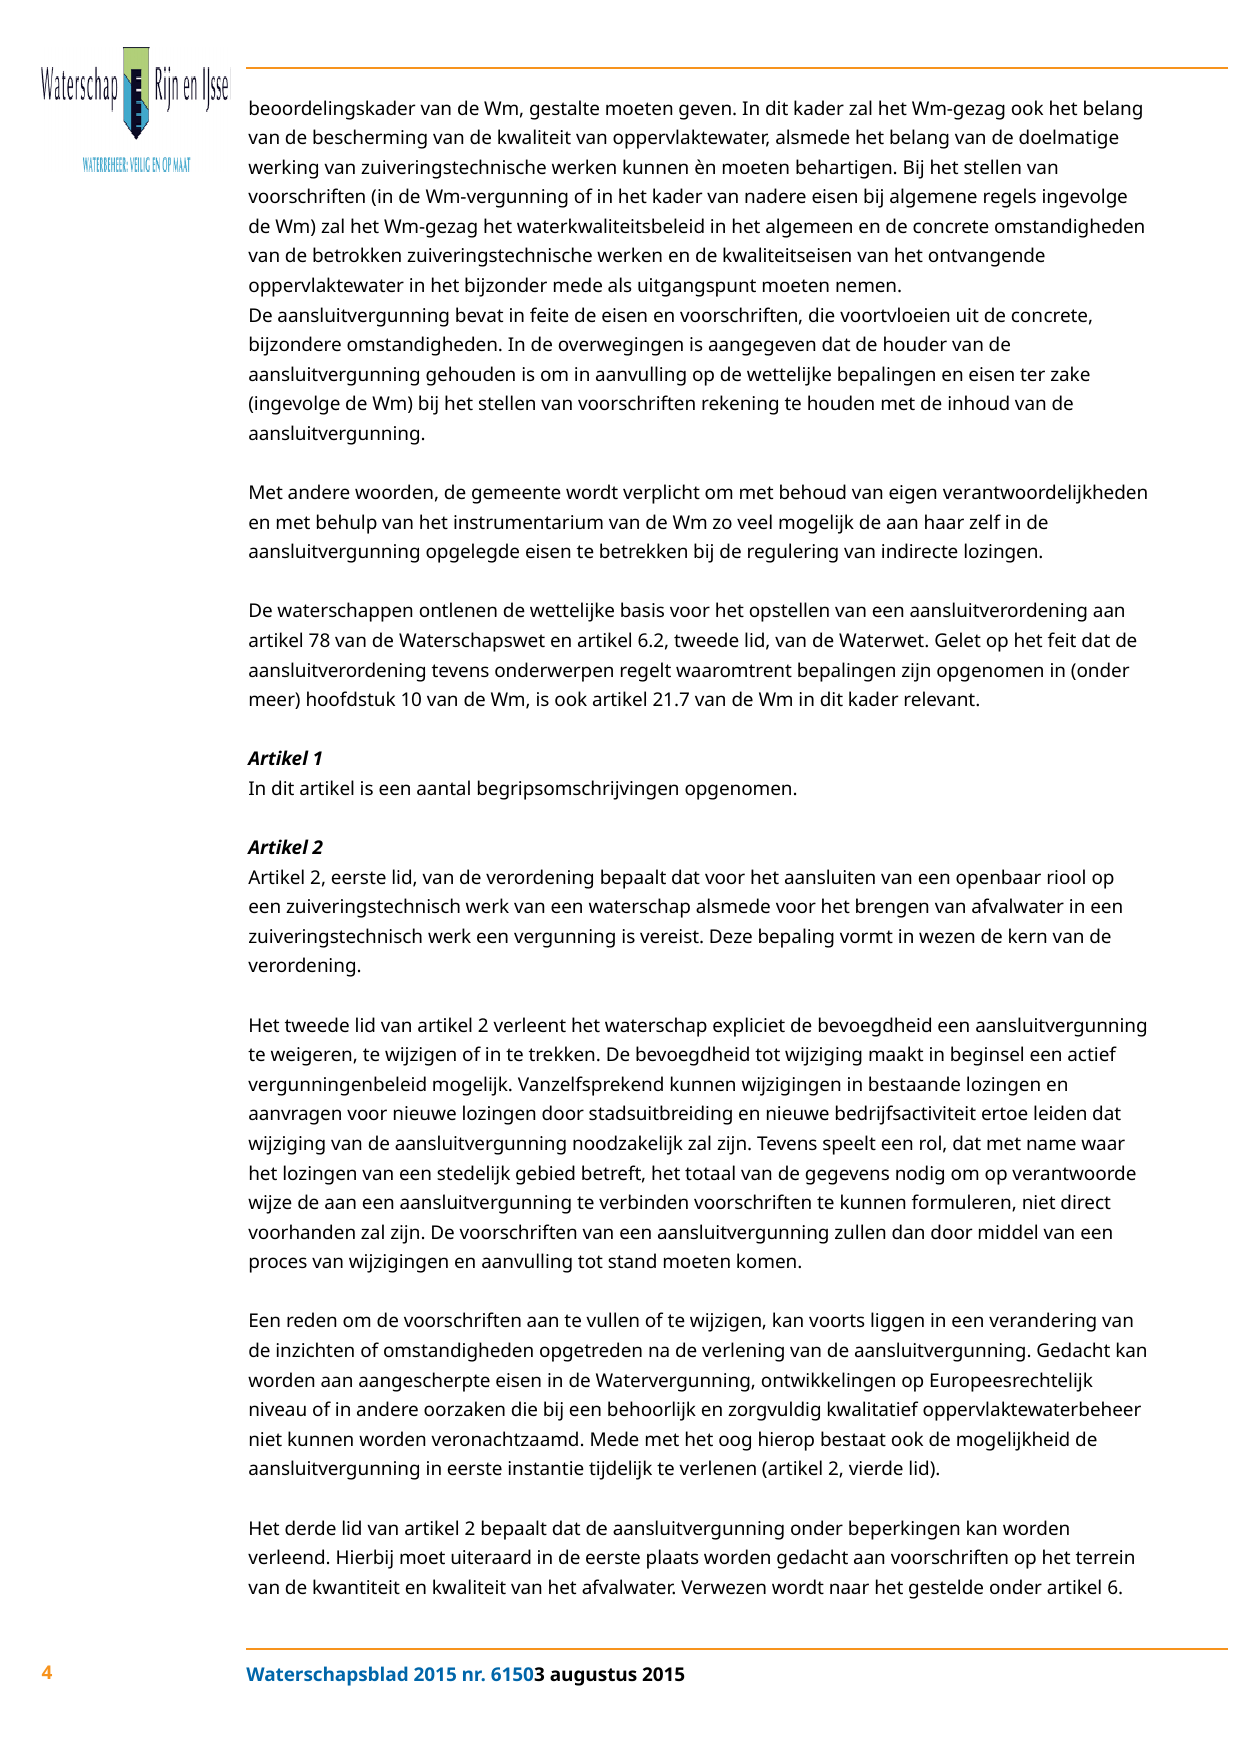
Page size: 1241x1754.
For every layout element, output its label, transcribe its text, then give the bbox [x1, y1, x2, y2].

text Met andere woorden, de gemeente wordt verplicht om met behoud van eigen ver­antwoordelijkheden en met behulp van het instrumentarium van de Wm zo veel mogelijk de aan haar zelf in de aansluitvergunning opgelegde eisen te betrekken bij de regulering van indirecte lozingen. [248, 479, 1152, 564]
text In dit artikel is een aantal begripsomschrijvingen opgenomen. [248, 775, 1152, 801]
text De waterschappen ontlenen de wettelijke basis voor het opstellen van een aansluitverordening aan artikel 78 van de Waterschapswet en artikel 6.2, tweede lid, van de Waterwet. Gelet op het feit dat de aansluitverordening tevens onderwerpen regelt waaromtrent bepalingen zijn opgenomen in (onder meer) hoofdstuk 10 van de Wm, is ook artikel 21.7 van de Wm in dit kader relevant. [248, 598, 1152, 712]
text Een reden om de voorschriften aan te vullen of te wijzigen, kan voorts liggen in een verandering van de inzichten of omstandigheden opgetreden na de verlening van de aansluitvergunning. Gedacht kan worden aan aangescherpte eisen in de Watervergunning, ontwikkelingen op Europeesrechtelijk niveau of in andere oorzaken die bij een behoorlijk en zorgvuldig kwalitatief oppervlaktewaterbeheer niet kunnen worden veronachtzaamd. Mede met het oog hierop bestaat ook de mogelijkheid de aansluitvergunning in eerste instantie tijdelijk te verlenen (artikel 2, vierde lid). [248, 1308, 1152, 1481]
text Artikel 2, eerste lid, van de verordening bepaalt dat voor het aansluiten van een openbaar riool op een zuiveringstechnisch werk van een waterschap alsmede voor het brengen van afvalwater in een zuiveringstechnisch werk een vergunning is vereist. Deze bepaling vormt in wezen de kern van de verordening. [248, 864, 1152, 978]
text Het tweede lid van artikel 2 verleent het waterschap expliciet de bevoegdheid een aansluitvergunning te weigeren, te wijzigen of in te trekken. De bevoegdheid tot wijziging maakt in beginsel een actief vergunningenbeleid mogelijk. Vanzelfsprekend kunnen wijzigingen in bestaande lozingen en aanvragen voor nieuwe lozingen door stadsuitbreiding en nieuwe bedrijfsactiviteit ertoe leiden dat wijziging van de aansluitvergunning noodzakelijk zal zijn. Tevens speelt een rol, dat met name waar het lozingen van een stedelijk gebied betreft, het totaal van de gegevens nodig om op verantwoorde wijze de aan een aansluitvergunning te verbinden voorschriften te kunnen formuleren, niet direct voorhanden zal zijn. De voorschriften van een aansluitvergunning zullen dan door middel van een proces van wijzigingen en aanvulling tot stand moeten komen. [248, 1012, 1152, 1274]
text Het derde lid van artikel 2 bepaalt dat de aansluitvergunning onder beperkingen kan worden verleend. Hierbij moet uiteraard in de eerste plaats worden gedacht aan voorschriften op het terrein van de kwantiteit en kwaliteit van het afvalwater. Verwezen wordt naar het gestelde onder artikel 6. [248, 1515, 1152, 1600]
text De aansluitvergunning bevat in feite de eisen en voorschriften, die voortvloeien uit de con­crete, bijzondere omstandigheden. In de overwegingen is aangegeven dat de houder van de aansluitvergunning gehouden is om in aanvulling op de wettelijke bepalingen en eisen ter zake (ingevolge de Wm) bij het stellen van voorschriften rekening te houden met de inhoud van de aansluitvergunning. [248, 302, 1152, 446]
picture [41, 47, 231, 172]
text beoordelingskader van de Wm, gestalte moeten geven. In dit kader zal het Wm-gezag ook het belang van de bescherming van de kwaliteit van oppervlaktewater, alsmede het belang van de doelmatige werking van zuiveringstechnische werken kunnen èn moeten behartigen. Bij het stellen van voorschriften (in de Wm-vergunning of in het kader van nadere eisen bij algemene regels ingevolge de Wm) zal het Wm-gezag het waterkwaliteitsbeleid in het algemeen en de concrete omstandigheden van de betrokken zuiveringstechnische werken en de kwaliteitseisen van het ontvangende oppervlaktewater in het bijzonder mede als uitgangspunt moeten nemen. [248, 95, 1152, 298]
text Artikel 2 [248, 834, 1152, 860]
text Artikel 1 [248, 746, 1152, 771]
